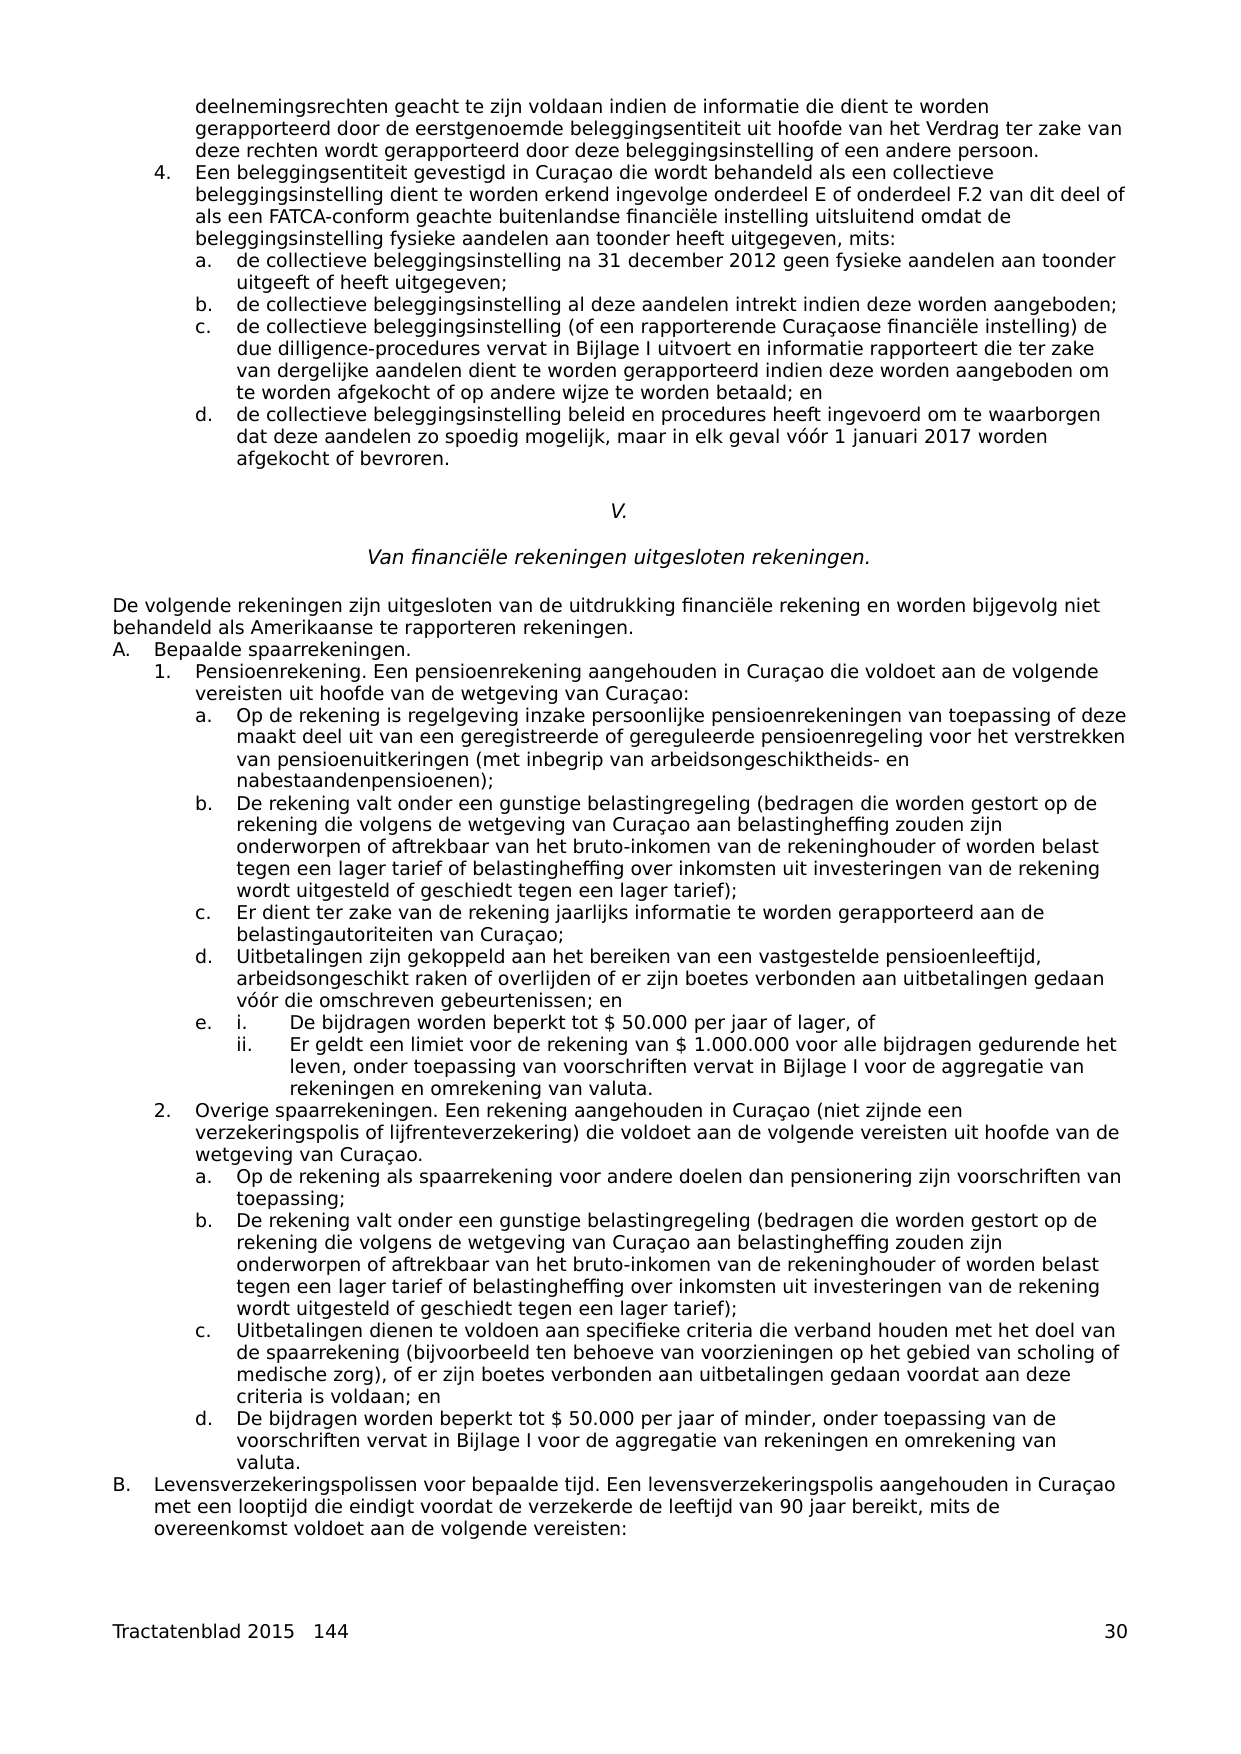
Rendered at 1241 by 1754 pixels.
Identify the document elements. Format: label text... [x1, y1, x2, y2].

text deelnemingsrechten geacht te zijn voldaan indien de informatie die dient te worden gerapporteerd door de eerstgenoemde beleggingsentiteit uit hoofde van het Verdrag ter zake van deze rechten wordt gerapporteerd door deze beleggingsinstelling of een andere persoon. [153, 96, 1128, 162]
text a. Op de rekening als spaarrekening voor andere doelen dan pensionering zijn voorschriften van toepassing; [195, 1166, 1128, 1210]
text d. Uitbetalingen zijn gekoppeld aan het bereiken van een vastgestelde pensioenleeftijd, arbeidsongeschikt raken of overlijden of er zijn boetes verbonden aan uitbetalingen gedaan vóór die omschreven gebeurtenissen; en [195, 946, 1128, 1012]
subtitle V. Van financiële rekeningen uitgesloten rekeningen. [112, 499, 1128, 569]
text b. de collectieve beleggingsinstelling al deze aandelen intrekt indien deze worden aangeboden; [195, 294, 1128, 316]
text De volgende rekeningen zijn uitgesloten van de uitdrukking financiële rekening en worden bijgevolg niet behandeld als Amerikaanse te rapporteren rekeningen. [112, 594, 1128, 638]
text a. Op de rekening is regelgeving inzake persoonlijke pensioenrekeningen van toepassing of deze maakt deel uit van een geregistreerde of gereguleerde pensioenregeling voor het verstrekken van pensioenuitkeringen (met inbegrip van arbeidsongeschiktheids- en nabestaandenpensioenen); [195, 704, 1128, 792]
text e. i. De bijdragen worden beperkt tot $ 50.000 per jaar of lager, of [195, 1012, 1128, 1034]
text B. Levensverzekeringspolissen voor bepaalde tijd. Een levensverzekeringspolis aangehouden in Curaçao met een looptijd die eindigt voordat de verzekerde de leeftijd van 90 jaar bereikt, mits de overeenkomst voldoet aan de volgende vereisten: [112, 1474, 1128, 1540]
text 4. Een beleggingsentiteit gevestigd in Curaçao die wordt behandeld als een collectieve beleggingsinstelling dient te worden erkend ingevolge onderdeel E of onderdeel F.2 van dit deel of als een FATCA-conform geachte buitenlandse financiële instelling uitsluitend omdat de beleggingsinstelling fysieke aandelen aan toonder heeft uitgegeven, mits: [153, 162, 1128, 250]
text d. de collectieve beleggingsinstelling beleid en procedures heeft ingevoerd om te waarborgen dat deze aandelen zo spoedig mogelijk, maar in elk geval vóór 1 januari 2017 worden afgekocht of bevroren. [195, 404, 1128, 469]
text c. Er dient ter zake van de rekening jaarlijks informatie te worden gerapporteerd aan de belastingautoriteiten van Curaçao; [195, 902, 1128, 946]
text b. De rekening valt onder een gunstige belastingregeling (bedragen die worden gestort op de rekening die volgens de wetgeving van Curaçao aan belastingheffing zouden zijn onderworpen of aftrekbaar van het bruto-inkomen van de rekeninghouder of worden belast tegen een lager tarief of belastingheffing over inkomsten uit investeringen van de rekening wordt uitgesteld of geschiedt tegen een lager tarief); [195, 1210, 1128, 1320]
text c. Uitbetalingen dienen te voldoen aan specifieke criteria die verband houden met het doel van de spaarrekening (bijvoorbeeld ten behoeve van voorzieningen op het gebied van scholing of medische zorg), of er zijn boetes verbonden aan uitbetalingen gedaan voordat aan deze criteria is voldaan; en [195, 1320, 1128, 1408]
text b. De rekening valt onder een gunstige belastingregeling (bedragen die worden gestort op de rekening die volgens de wetgeving van Curaçao aan belastingheffing zouden zijn onderworpen of aftrekbaar van het bruto-inkomen van de rekeninghouder of worden belast tegen een lager tarief of belastingheffing over inkomsten uit investeringen van de rekening wordt uitgesteld of geschiedt tegen een lager tarief); [195, 792, 1128, 902]
text 2. Overige spaarrekeningen. Een rekening aangehouden in Curaçao (niet zijnde een verzekeringspolis of lijfrenteverzekering) die voldoet aan de volgende vereisten uit hoofde van de wetgeving van Curaçao. [153, 1100, 1128, 1166]
text d. De bijdragen worden beperkt tot $ 50.000 per jaar of minder, onder toepassing van de voorschriften vervat in Bijlage I voor de aggregatie van rekeningen en omrekening van valuta. [195, 1408, 1128, 1474]
text 1. Pensioenrekening. Een pensioenrekening aangehouden in Curaçao die voldoet aan de volgende vereisten uit hoofde van de wetgeving van Curaçao: [153, 661, 1128, 704]
text a. de collectieve beleggingsinstelling na 31 december 2012 geen fysieke aandelen aan toonder uitgeeft of heeft uitgegeven; [195, 250, 1128, 294]
text ii. Er geldt een limiet voor de rekening van $ 1.000.000 voor alle bijdragen gedurende het leven, onder toepassing van voorschriften vervat in Bijlage I voor de aggregatie van rekeningen en omrekening van valuta. [236, 1034, 1128, 1100]
text A. Bepaalde spaarrekeningen. [112, 638, 1128, 661]
text c. de collectieve beleggingsinstelling (of een rapporterende Curaçaose financiële instelling) de due dilligence-procedures vervat in Bijlage I uitvoert en informatie rapporteert die ter zake van dergelijke aandelen dient te worden gerapporteerd indien deze worden aangeboden om te worden afgekocht of op andere wijze te worden betaald; en [195, 316, 1128, 404]
